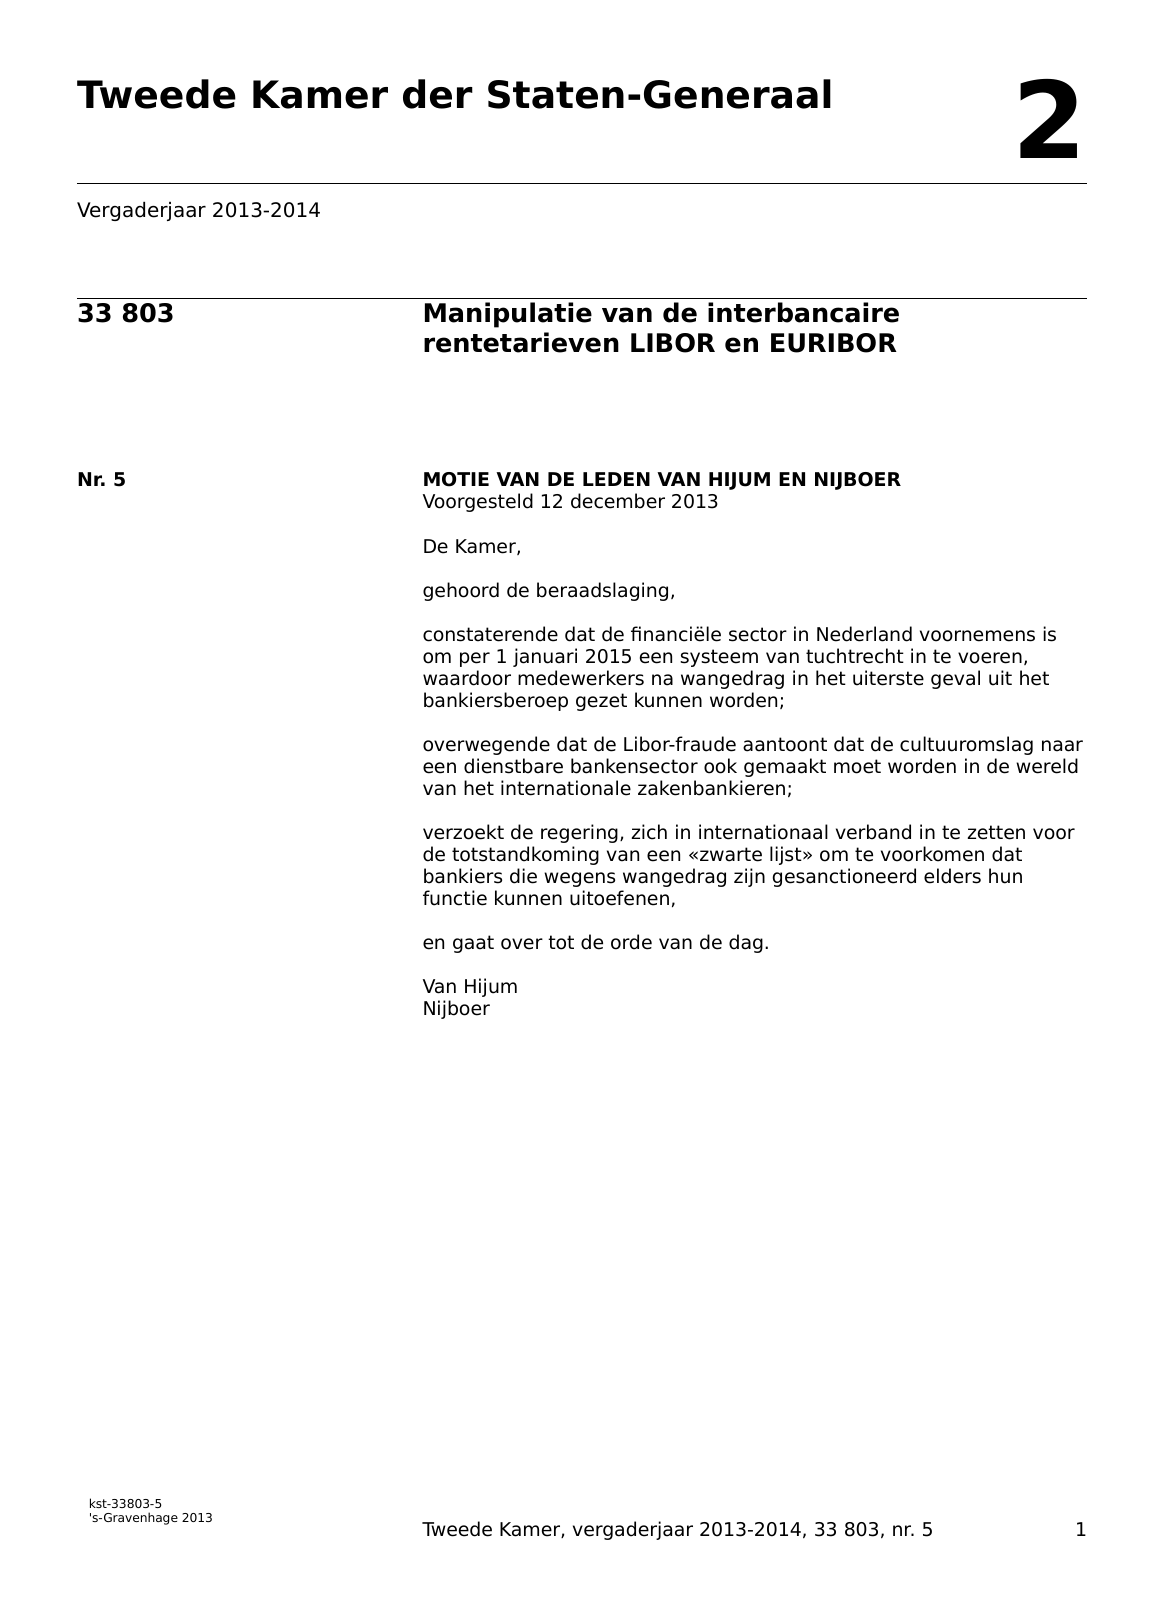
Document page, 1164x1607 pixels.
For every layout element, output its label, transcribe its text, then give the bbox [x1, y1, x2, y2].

text De Kamer, [422, 536, 1087, 557]
subtitle 33 803 Manipulatie van de interbancaire rentetarieven LIBOR en EURIBOR [77, 299, 1087, 358]
table_header Tweede Kamer der Staten-Generaal [77, 59, 886, 183]
text verzoekt de regering, zich in internationaal verband in te zetten voor de totstandkoming van een «zwarte lijst» om te voorkomen dat bankiers die wegens wangedrag zijn gesanctioneerd elders hun functie kunnen uitoefenen, [422, 822, 1087, 910]
text Nijboer [422, 998, 1087, 1020]
text constaterende dat de financiële sector in Nederland voornemens is om per 1 januari 2015 een systeem van tuchtrecht in te voeren, waardoor medewerkers na wangedrag in het uiterste geval uit het bankiersberoep gezet kunnen worden; [422, 624, 1087, 712]
text Van Hijum [422, 976, 1087, 998]
text en gaat over tot de orde van de dag. [422, 932, 1087, 954]
subtitle Nr. 5 MOTIE VAN DE LEDEN VAN HIJUM EN NIJBOER [77, 469, 1087, 491]
text 's-Gravenhage 2013 [88, 1511, 323, 1525]
table_header 2 [886, 59, 1087, 183]
text kst-33803-5 [88, 1497, 323, 1511]
text gehoord de beraadslaging, [422, 580, 1087, 602]
text overwegende dat de Libor-fraude aantoont dat de cultuuromslag naar een dienstbare bankensector ook gemaakt moet worden in de wereld van het internationale zakenbankieren; [422, 734, 1087, 800]
text Voorgesteld 12 december 2013 [422, 491, 1087, 513]
table_cell Vergaderjaar 2013-2014 [77, 184, 1087, 298]
